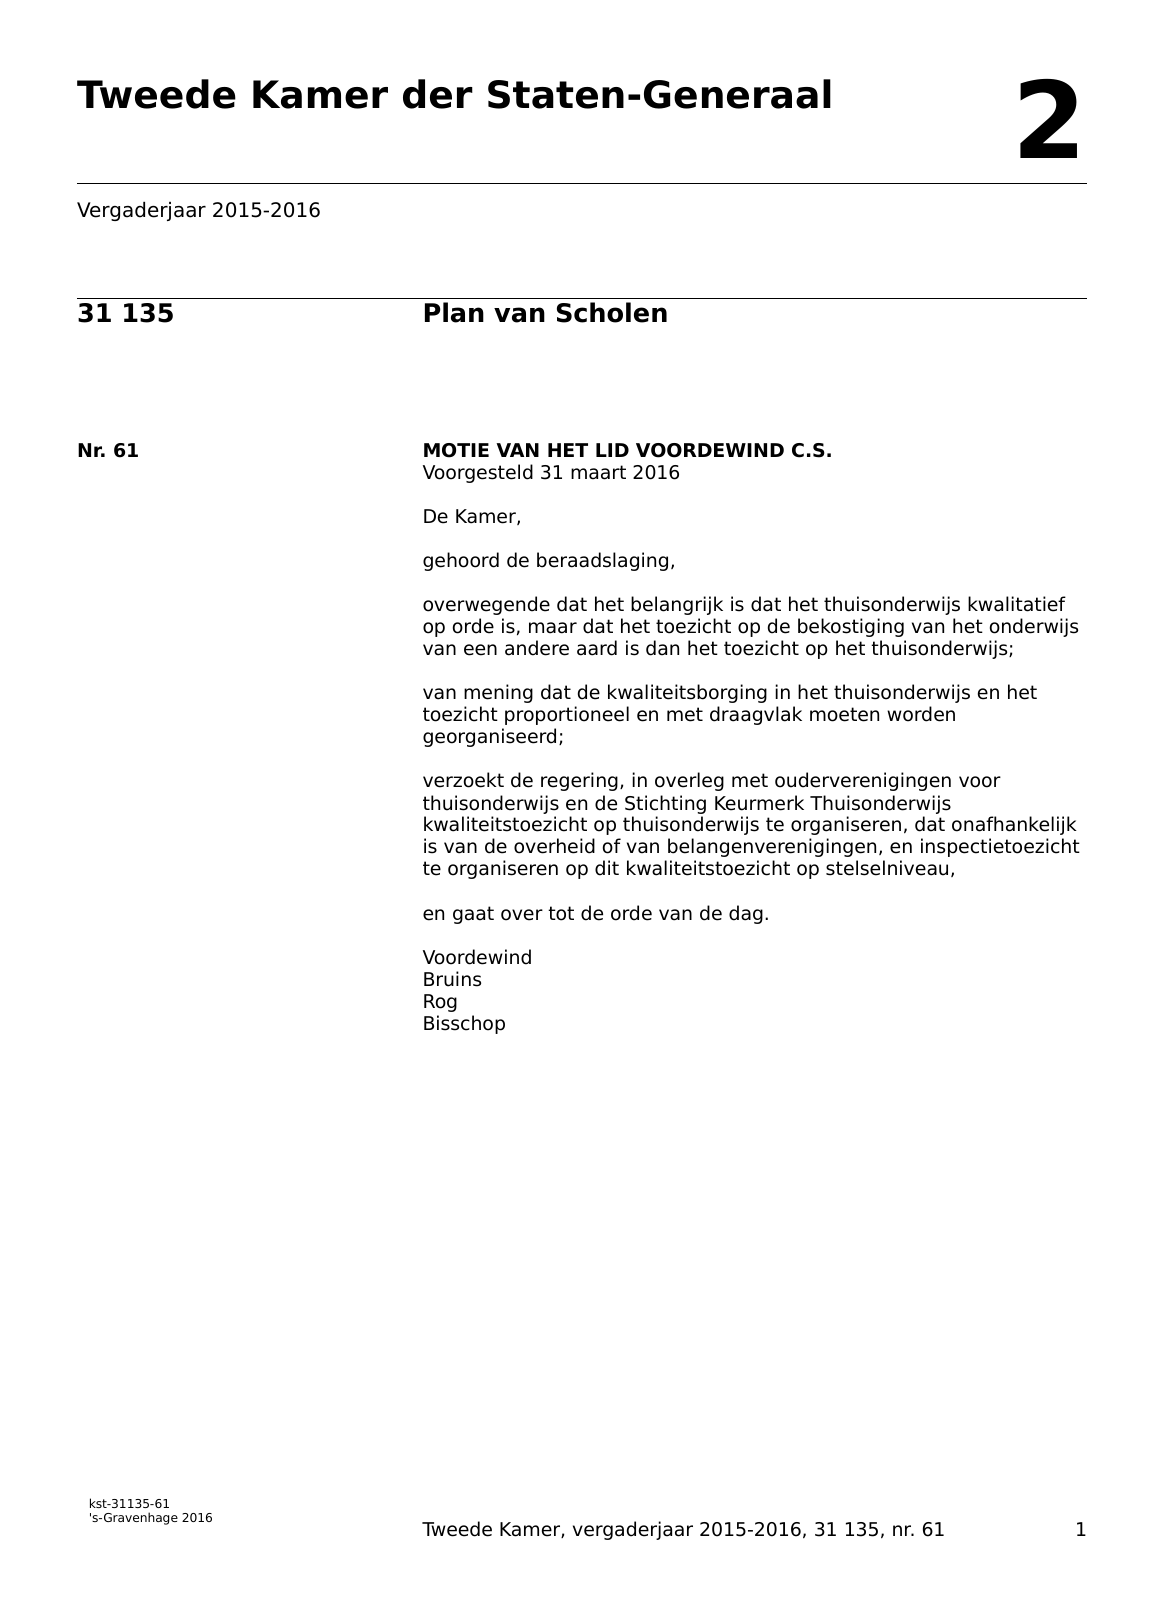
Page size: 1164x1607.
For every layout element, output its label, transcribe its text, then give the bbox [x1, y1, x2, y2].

table_cell Vergaderjaar 2015-2016 [77, 184, 1087, 298]
text De Kamer, [422, 506, 1087, 528]
text van mening dat de kwaliteitsborging in het thuisonderwijs en het toezicht proportioneel en met draagvlak moeten worden georganiseerd; [422, 682, 1087, 748]
text en gaat over tot de orde van de dag. [422, 902, 1087, 924]
table_header 2 [886, 59, 1087, 183]
text Voorgesteld 31 maart 2016 [422, 462, 1087, 484]
text Bruins [422, 969, 1087, 991]
text verzoekt de regering, in overleg met ouderverenigingen voor thuisonderwijs en de Stichting Keurmerk Thuisonderwijs kwaliteitstoezicht op thuisonderwijs te organiseren, dat onafhankelijk is van de overheid of van belangenverenigingen, en inspectietoezicht te organiseren op dit kwaliteitstoezicht op stelselniveau, [422, 770, 1087, 880]
table_header Tweede Kamer der Staten-Generaal [77, 59, 886, 183]
text 's-Gravenhage 2016 [88, 1511, 323, 1525]
text Rog [422, 991, 1087, 1013]
text Bisschop [422, 1013, 1087, 1034]
subtitle Nr. 61 MOTIE VAN HET LID VOORDEWIND C.S. [77, 440, 1087, 462]
text Voordewind [422, 947, 1087, 969]
text kst-31135-61 [88, 1497, 323, 1511]
text gehoord de beraadslaging, [422, 550, 1087, 572]
text overwegende dat het belangrijk is dat het thuisonderwijs kwalitatief op orde is, maar dat het toezicht op de bekostiging van het onderwijs van een andere aard is dan het toezicht op het thuisonderwijs; [422, 594, 1087, 660]
subtitle 31 135 Plan van Scholen [77, 299, 1087, 329]
